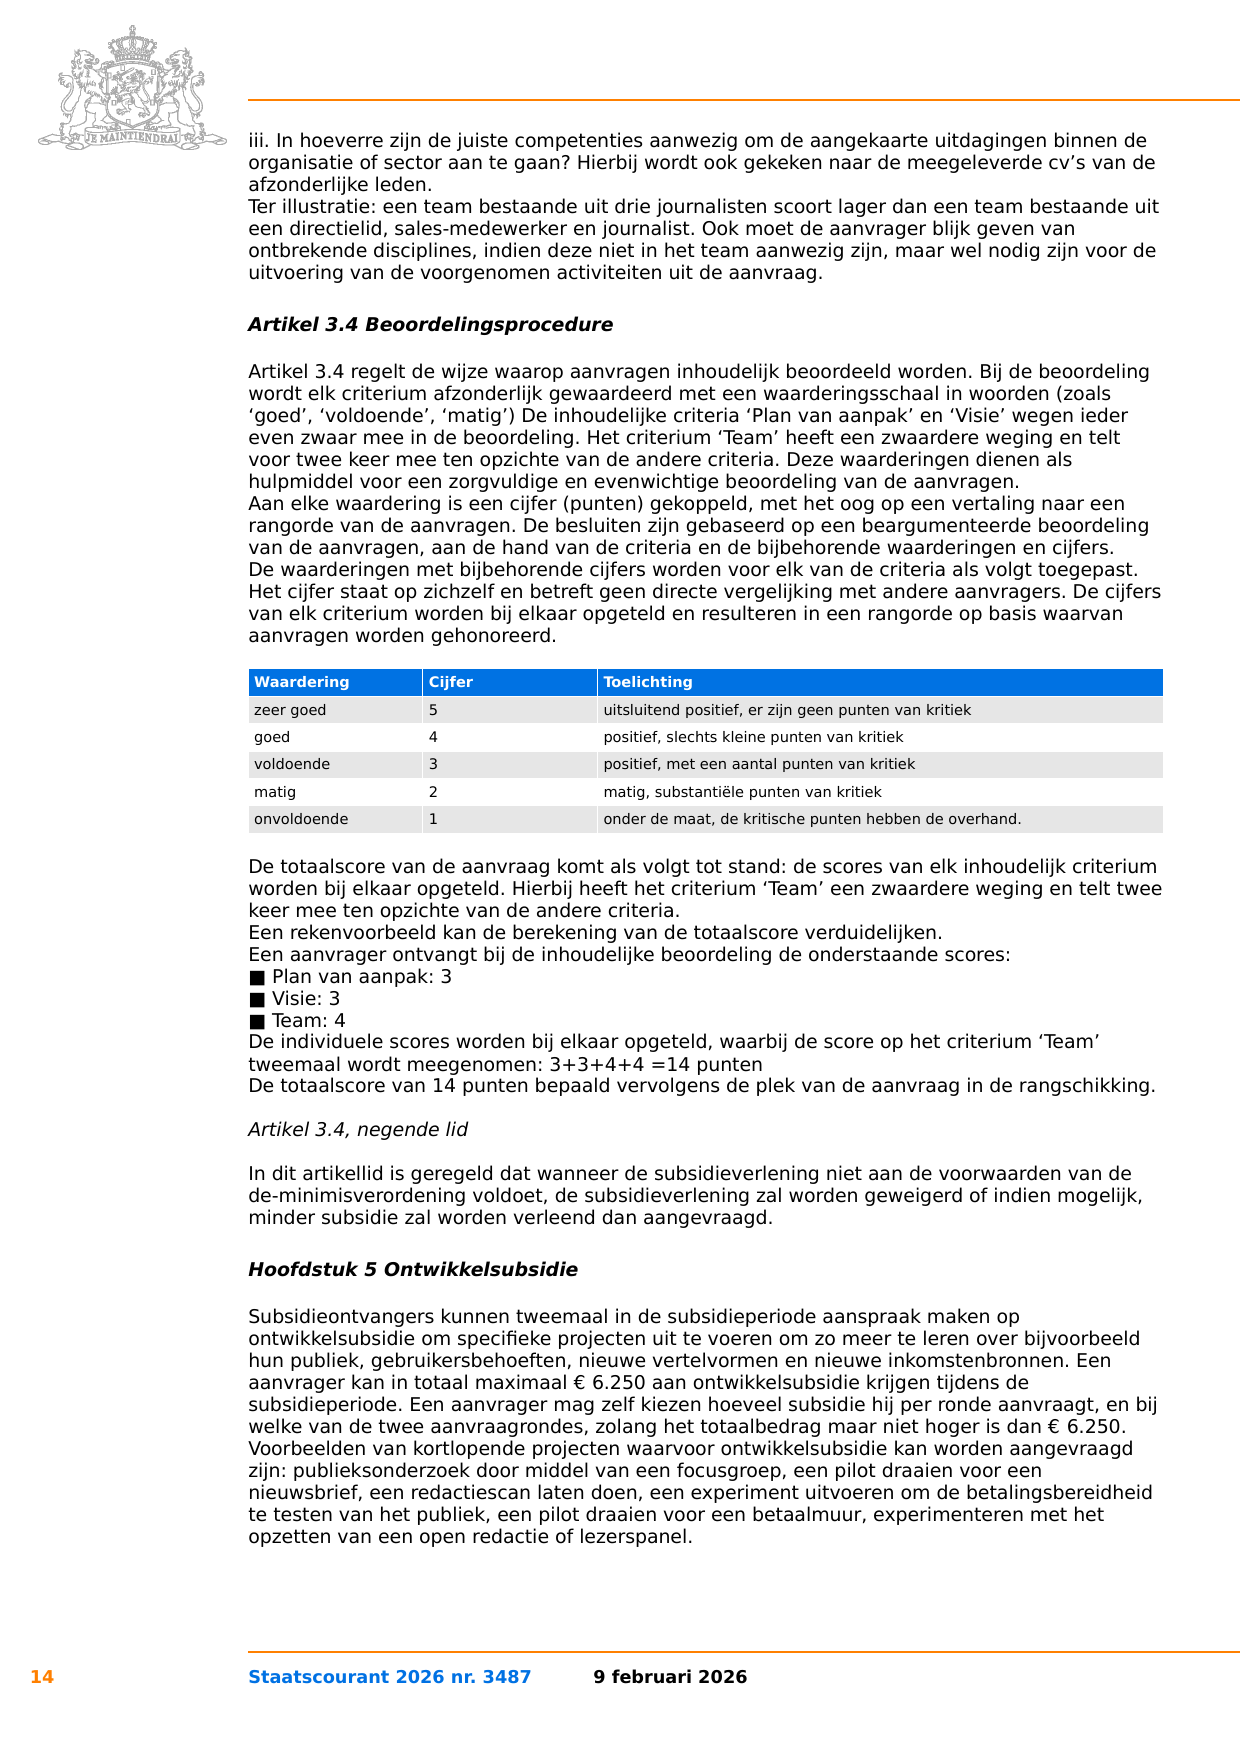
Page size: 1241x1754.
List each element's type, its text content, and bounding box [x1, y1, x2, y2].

text ■ Plan van aanpak: 3 [248, 966, 1163, 987]
text iii. In hoeverre zijn de juiste competenties aanwezig om de aangekaarte uitdagingen binnen de organisatie of sector aan te gaan? Hierbij wordt ook gekeken naar de meegeleverde cv’s van de afzonderlijke leden. [248, 130, 1163, 196]
table_cell onvoldoende [249, 806, 422, 833]
subtitle Hoofdstuk 5 Ontwikkelsubsidie [248, 1259, 1163, 1281]
table_header Toelichting [598, 669, 1163, 696]
table_header Cijfer [423, 669, 597, 696]
text ■ Visie: 3 [248, 987, 1163, 1009]
table_cell onder de maat, de kritische punten hebben de overhand. [598, 806, 1163, 833]
table_cell positief, met een aantal punten van kritiek [598, 752, 1163, 778]
table_cell 5 [423, 697, 597, 723]
table_cell uitsluitend positief, er zijn geen punten van kritiek [598, 697, 1163, 723]
subtitle Artikel 3.4 Beoordelingsprocedure [248, 314, 1163, 336]
table_cell 3 [423, 752, 597, 778]
text Subsidieontvangers kunnen tweemaal in de subsidieperiode aanspraak maken op ontwikkelsubsidie om specifieke projecten uit te voeren om zo meer te leren over bijvoorbeeld hun publiek, gebruikersbehoeften, nieuwe vertelvormen en nieuwe inkomstenbronnen. Een aanvrager kan in totaal maximaal € 6.250 aan ontwikkelsubsidie krijgen tijdens de subsidieperiode. Een aanvrager mag zelf kiezen hoeveel subsidie hij per ronde aanvraagt, en bij welke van de twee aanvraagrondes, zolang het totaalbedrag maar niet hoger is dan € 6.250. [248, 1306, 1163, 1438]
subtitle Artikel 3.4, negende lid [248, 1119, 1163, 1141]
table_cell 1 [423, 806, 597, 833]
table_cell goed [249, 724, 422, 751]
text De waarderingen met bijbehorende cijfers worden voor elk van de criteria als volgt toegepast. Het cijfer staat op zichzelf en betreft geen directe vergelijking met andere aanvragers. De cijfers van elk criterium worden bij elkaar opgeteld en resulteren in een rangorde op basis waarvan aanvragen worden gehonoreerd. [248, 558, 1163, 646]
text Een rekenvoorbeeld kan de berekening van de totaalscore verduidelijken. [248, 922, 1163, 943]
text In dit artikellid is geregeld dat wanneer de subsidieverlening niet aan de voorwaarden van de de-minimisverordening voldoet, de subsidieverlening zal worden geweigerd of indien mogelijk, minder subsidie zal worden verleend dan aangevraagd. [248, 1163, 1163, 1229]
text De individuele scores worden bij elkaar opgeteld, waarbij de score op het criterium ‘Team’ tweemaal wordt meegenomen: 3+3+4+4 =14 punten [248, 1031, 1163, 1075]
text Aan elke waardering is een cijfer (punten) gekoppeld, met het oog op een vertaling naar een rangorde van de aanvragen. De besluiten zijn gebaseerd op een beargumenteerde beoordeling van de aanvragen, aan de hand van de criteria en de bijbehorende waarderingen en cijfers. [248, 493, 1163, 558]
table_cell matig [249, 779, 422, 805]
text Artikel 3.4 regelt de wijze waarop aanvragen inhoudelijk beoordeeld worden. Bij de beoordeling wordt elk criterium afzonderlijk gewaardeerd met een waarderingsschaal in woorden (zoals ‘goed’, ‘voldoende’, ‘matig’) De inhoudelijke criteria ‘Plan van aanpak’ en ‘Visie’ wegen ieder even zwaar mee in de beoordeling. Het criterium ‘Team’ heeft een zwaardere weging en telt voor twee keer mee ten opzichte van de andere criteria. Deze waarderingen dienen als hulpmiddel voor een zorgvuldige en evenwichtige beoordeling van de aanvragen. [248, 361, 1163, 493]
table_cell positief, slechts kleine punten van kritiek [598, 724, 1163, 751]
table_cell 4 [423, 724, 597, 751]
table_cell matig, substantiële punten van kritiek [598, 779, 1163, 805]
text Voorbeelden van kortlopende projecten waarvoor ontwikkelsubsidie kan worden aangevraagd zijn: publieksonderzoek door middel van een focusgroep, een pilot draaien voor een nieuwsbrief, een redactiescan laten doen, een experiment uitvoeren om de betalingsbereidheid te testen van het publiek, een pilot draaien voor een betaalmuur, experimenteren met het opzetten van een open redactie of lezerspanel. [248, 1438, 1163, 1548]
table_header Waardering [249, 669, 422, 696]
text Ter illustratie: een team bestaande uit drie journalisten scoort lager dan een team bestaande uit een directielid, sales-medewerker en journalist. Ook moet de aanvrager blijk geven van ontbrekende disciplines, indien deze niet in het team aanwezig zijn, maar wel nodig zijn voor de uitvoering van de voorgenomen activiteiten uit de aanvraag. [248, 196, 1163, 284]
table_cell zeer goed [249, 697, 422, 723]
text Een aanvrager ontvangt bij de inhoudelijke beoordeling de onderstaande scores: [248, 943, 1163, 966]
table_cell voldoende [249, 752, 422, 778]
table_cell 2 [423, 779, 597, 805]
text De totaalscore van 14 punten bepaald vervolgens de plek van de aanvraag in de rangschikking. [248, 1075, 1163, 1097]
text De totaalscore van de aanvraag komt als volgt tot stand: de scores van elk inhoudelijk criterium worden bij elkaar opgeteld. Hierbij heeft het criterium ‘Team’ een zwaardere weging en telt twee keer mee ten opzichte van de andere criteria. [248, 856, 1163, 922]
picture [38, 25, 227, 150]
text ■ Team: 4 [248, 1009, 1163, 1031]
